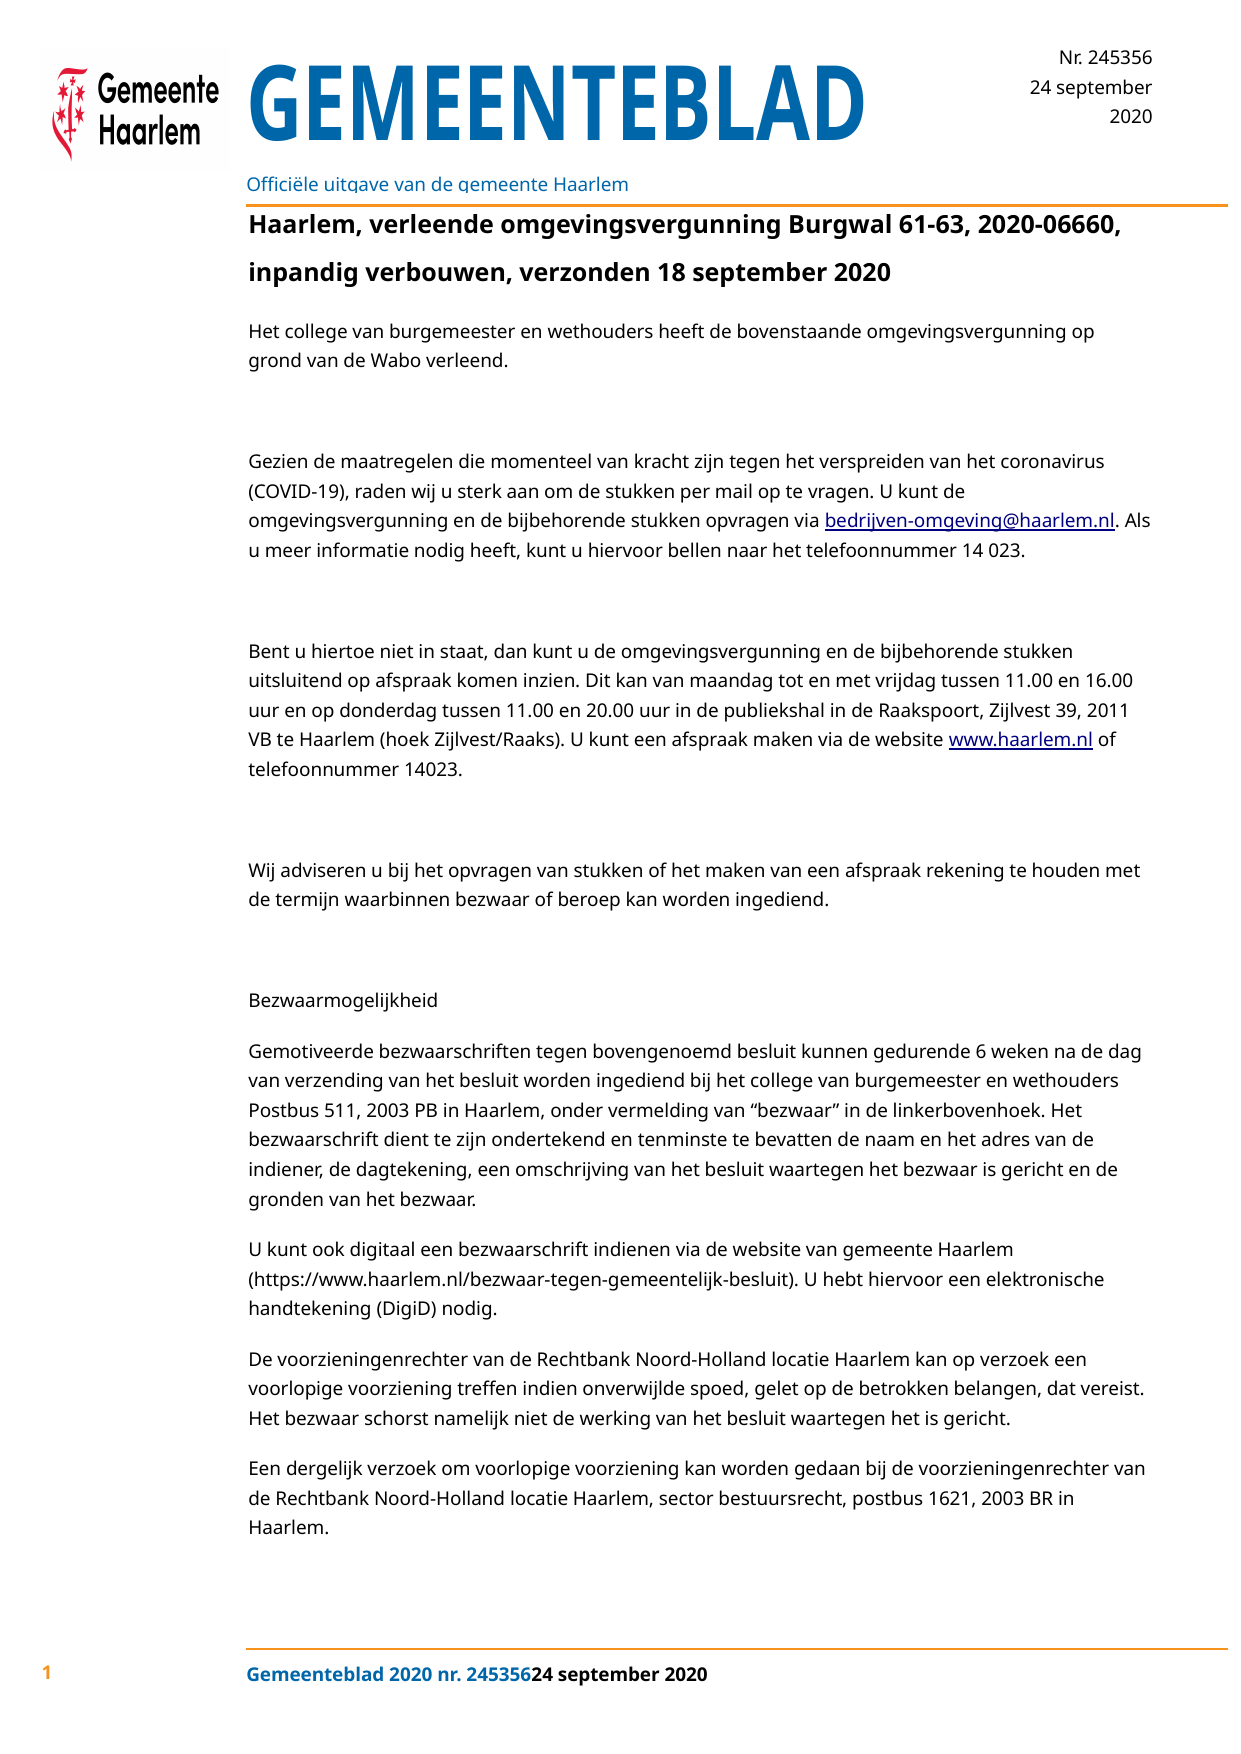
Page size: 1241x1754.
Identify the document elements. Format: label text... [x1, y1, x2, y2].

text Het college van burgemeester en wethouders heeft de bovenstaande omgevingsvergunning op grond van de Wabo verleend. [248, 318, 1152, 373]
text Wij adviseren u bij het opvragen van stukken of het maken van een afspraak rekening te houden met de termijn waarbinnen bezwaar of beroep kan worden ingediend. [248, 857, 1152, 912]
text Bezwaarmogelijkheid [248, 987, 1152, 1013]
text De voorzieningenrechter van de Rechtbank Noord-Holland locatie Haarlem kan op verzoek een voorlopige voorziening treffen indien onverwijlde spoed, gelet op de betrokken belangen, dat vereist. Het bezwaar schorst namelijk niet de werking van het besluit waartegen het is gericht. [248, 1346, 1152, 1431]
text Bent u hiertoe niet in staat, dan kunt u de omgevingsvergunning en de bijbehorende stukken uitsluitend op afspraak komen inzien. Dit kan van maandag tot en met vrijdag tussen 11.00 en 16.00 uur en op donderdag tussen 11.00 en 20.00 uur in de publiekshal in de Raakspoort, Zijlvest 39, 2011 VB te Haarlem (hoek Zijlvest/Raaks). U kunt een afspraak maken via de website www.haarlem.nl of telefoonnummer 14023. [248, 638, 1152, 782]
picture [41, 47, 231, 172]
text Haarlem, verleende omgevingsvergunning Burgwal 61-63, 2020-06660, inpandig verbouwen, verzonden 18 september 2020 [248, 207, 1152, 288]
text U kunt ook digitaal een bezwaarschrift indienen via de website van gemeente Haarlem (https://www.haarlem.nl/bezwaar-tegen-gemeentelijk-besluit). U hebt hiervoor een elektronische handtekening (DigiD) nodig. [248, 1236, 1152, 1321]
text Gezien de maatregelen die momenteel van kracht zijn tegen het verspreiden van het coronavirus (COVID-19), raden wij u sterk aan om de stukken per mail op te vragen. U kunt de omgevingsvergunning en de bijbehorende stukken opvragen via bedrijven-omgeving@haarlem.nl. Als u meer informatie nodig heeft, kunt u hiervoor bellen naar het telefoonnummer 14 023. [248, 448, 1152, 563]
text Gemotiveerde bezwaarschriften tegen bovengenoemd besluit kunnen gedurende 6 weken na de dag van verzending van het besluit worden ingediend bij het college van burgemeester en wethouders Postbus 511, 2003 PB in Haarlem, onder vermelding van “bezwaar” in de linkerbovenhoek. Het bezwaarschrift dient te zijn ondertekend en tenminste te bevatten de naam en het adres van de indiener, de dagtekening, een omschrijving van het besluit waartegen het bezwaar is gericht en de gronden van het bezwaar. [248, 1038, 1152, 1212]
text Een dergelijk verzoek om voorlopige voorziening kan worden gedaan bij de voorzieningenrechter van de Rechtbank Noord-Holland locatie Haarlem, sector bestuursrecht, postbus 1621, 2003 BR in Haarlem. [248, 1455, 1152, 1540]
